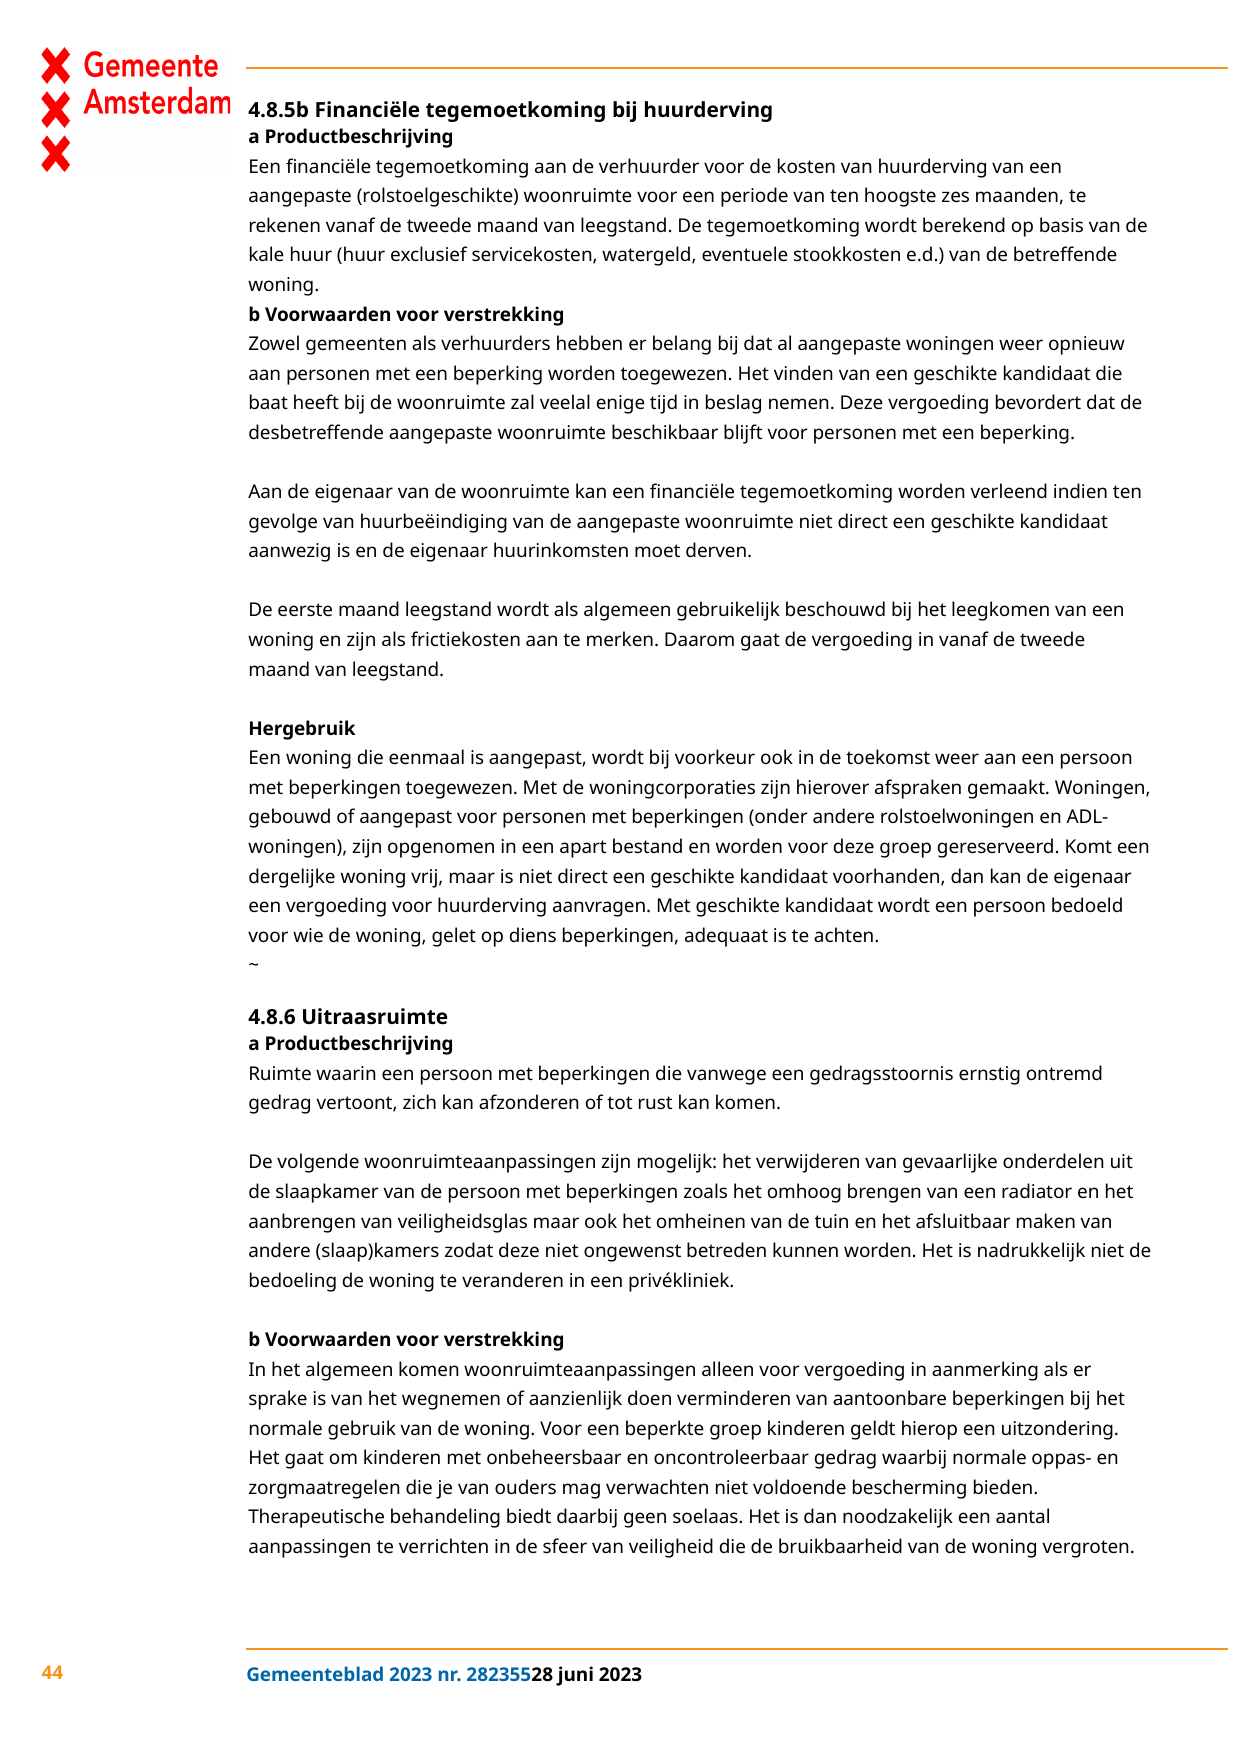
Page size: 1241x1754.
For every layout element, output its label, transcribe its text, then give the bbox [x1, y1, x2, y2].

text a Productbeschrijving [248, 1030, 1152, 1056]
text b Voorwaarden voor verstrekking [248, 301, 1152, 326]
text Een woning die eenmaal is aangepast, wordt bij voorkeur ook in de toekomst weer aan een persoon met beperkingen toegewezen. Met de woningcorporaties zijn hierover afspraken gemaakt. Woningen, gebouwd of aangepast voor personen met beperkingen (onder andere rolstoelwoningen en ADL-woningen), zijn opgenomen in een apart bestand en worden voor deze groep gereserveerd. Komt een dergelijke woning vrij, maar is niet direct een geschikte kandidaat voorhanden, dan kan de eigenaar een vergoeding voor huurderving aanvragen. Met geschikte kandidaat wordt een persoon bedoeld voor wie de woning, gelet op diens beperkingen, adequaat is te achten. [248, 744, 1152, 948]
text De volgende woonruimteaanpassingen zijn mogelijk: het verwijderen van gevaarlijke onderdelen uit de slaapkamer van de persoon met beperkingen zoals het omhoog brengen van een radiator en het aanbrengen van veiligheidsglas maar ook het omheinen van de tuin en het afsluitbaar maken van andere (slaap)kamers zodat deze niet ongewenst betreden kunnen worden. Het is nadrukkelijk niet de bedoeling de woning te veranderen in een privékliniek. [248, 1149, 1152, 1293]
text Zowel gemeenten als verhuurders hebben er belang bij dat al aangepaste woningen weer opnieuw aan personen met een beperking worden toegewezen. Het vinden van een geschikte kandidaat die baat heeft bij de woonruimte zal veelal enige tijd in beslag nemen. Deze vergoeding bevordert dat de desbetreffende aangepaste woonruimte beschikbaar blijft voor personen met een beperking. [248, 330, 1152, 445]
text 4.8.5b Financiële tegemoetkoming bij huurderving [248, 95, 1152, 123]
text Een financiële tegemoetkoming aan de verhuurder voor de kosten van huurderving van een aangepaste (rolstoelgeschikte) woonruimte voor een periode van ten hoogste zes maanden, te rekenen vanaf de tweede maand van leegstand. De tegemoetkoming wordt berekend op basis van de kale huur (huur exclusief servicekosten, watergeld, eventuele stookkosten e.d.) van de betreffende woning. [248, 153, 1152, 297]
text Aan de eigenaar van de woonruimte kan een financiële tegemoetkoming worden verleend indien ten gevolge van huurbeëindiging van de aangepaste woonruimte niet direct een geschikte kandidaat aanwezig is en de eigenaar huurinkomsten moet derven. [248, 478, 1152, 563]
text In het algemeen komen woonruimteaanpassingen alleen voor vergoeding in aanmerking als er sprake is van het wegnemen of aanzienlijk doen verminderen van aantoonbare beperkingen bij het normale gebruik van de woning. Voor een beperkte groep kinderen geldt hierop een uitzondering. Het gaat om kinderen met onbeheersbaar en oncontroleerbaar gedrag waarbij normale oppas- en zorgmaatregelen die je van ouders mag verwachten niet voldoende bescherming bieden. Therapeutische behandeling biedt daarbij geen soelaas. Het is dan noodzakelijk een aantal aanpassingen te verrichten in de sfeer van veiligheid die de bruikbaarheid van de woning vergroten. [248, 1356, 1152, 1559]
text Ruimte waarin een persoon met beperkingen die vanwege een gedragsstoornis ernstig ontremd gedrag vertoont, zich kan afzonderen of tot rust kan komen. [248, 1060, 1152, 1115]
picture [41, 47, 231, 172]
text ~ [248, 952, 1152, 977]
text 4.8.6 Uitraasruimte [248, 1002, 1152, 1030]
text a Productbeschrijving [248, 123, 1152, 149]
text De eerste maand leegstand wordt als algemeen gebruikelijk beschouwd bij het leegkomen van een woning en zijn als frictiekosten aan te merken. Daarom gaat de vergoeding in vanaf de tweede maand van leegstand. [248, 597, 1152, 681]
text b Voorwaarden voor verstrekking [248, 1326, 1152, 1352]
text Hergebruik [248, 715, 1152, 741]
